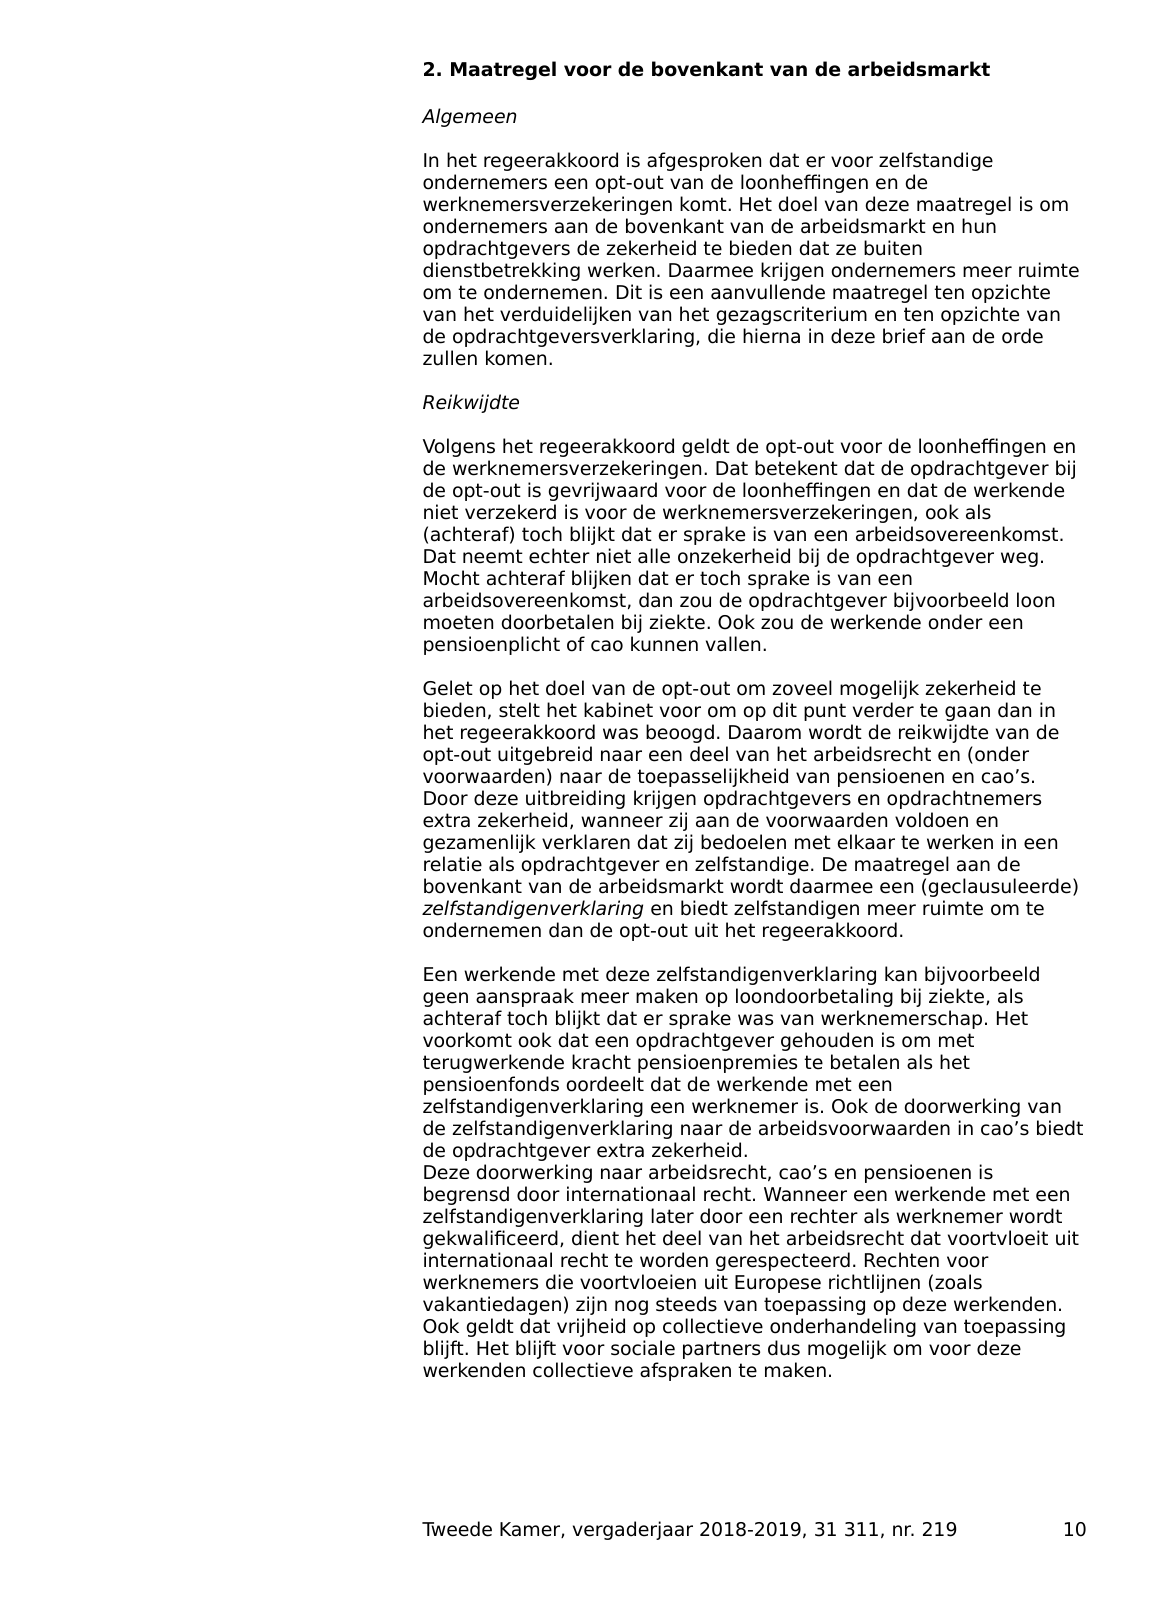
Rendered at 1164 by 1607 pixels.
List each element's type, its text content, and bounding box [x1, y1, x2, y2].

text Gelet op het doel van de opt-out om zoveel mogelijk zekerheid te bieden, stelt het kabinet voor om op dit punt verder te gaan dan in het regeerakkoord was beoogd. Daarom wordt de reikwijdte van de opt-out uitgebreid naar een deel van het arbeidsrecht en (onder voorwaarden) naar de toepasselijkheid van pensioenen en cao’s. Door deze uitbreiding krijgen opdrachtgevers en opdrachtnemers extra zekerheid, wanneer zij aan de voorwaarden voldoen en gezamenlijk verklaren dat zij bedoelen met elkaar te werken in een relatie als opdrachtgever en zelfstandige. De maatregel aan de bovenkant van de arbeidsmarkt wordt daarmee een (geclausuleerde) zelfstandigenverklaring en biedt zelfstandigen meer ruimte om te ondernemen dan de opt-out uit het regeerakkoord. [422, 678, 1087, 942]
text Volgens het regeerakkoord geldt de opt-out voor de loonheffingen en de werknemersverzekeringen. Dat betekent dat de opdrachtgever bij de opt-out is gevrijwaard voor de loonheffingen en dat de werkende niet verzekerd is voor de werknemersverzekeringen, ook als (achteraf) toch blijkt dat er sprake is van een arbeidsovereenkomst. Dat neemt echter niet alle onzekerheid bij de opdrachtgever weg. Mocht achteraf blijken dat er toch sprake is van een arbeidsovereenkomst, dan zou de opdrachtgever bijvoorbeeld loon moeten doorbetalen bij ziekte. Ook zou de werkende onder een pensioenplicht of cao kunnen vallen. [422, 436, 1087, 656]
subtitle 2. Maatregel voor de bovenkant van de arbeidsmarkt [422, 59, 1087, 81]
subtitle Reikwijdte [422, 392, 1087, 414]
text In het regeerakkoord is afgesproken dat er voor zelfstandige ondernemers een opt-out van de loonheffingen en de werknemersverzekeringen komt. Het doel van deze maatregel is om ondernemers aan de bovenkant van de arbeidsmarkt en hun opdrachtgevers de zekerheid te bieden dat ze buiten dienstbetrekking werken. Daarmee krijgen ondernemers meer ruimte om te ondernemen. Dit is een aanvullende maatregel ten opzichte van het verduidelijken van het gezagscriterium en ten opzichte van de opdrachtgeversverklaring, die hierna in deze brief aan de orde zullen komen. [422, 150, 1087, 370]
text Een werkende met deze zelfstandigenverklaring kan bijvoorbeeld geen aanspraak meer maken op loondoorbetaling bij ziekte, als achteraf toch blijkt dat er sprake was van werknemerschap. Het voorkomt ook dat een opdrachtgever gehouden is om met terugwerkende kracht pensioenpremies te betalen als het pensioenfonds oordeelt dat de werkende met een zelfstandigenverklaring een werknemer is. Ook de doorwerking van de zelfstandigenverklaring naar de arbeidsvoorwaarden in cao’s biedt de opdrachtgever extra zekerheid. [422, 964, 1087, 1162]
text Deze doorwerking naar arbeidsrecht, cao’s en pensioenen is begrensd door internationaal recht. Wanneer een werkende met een zelfstandigenverklaring later door een rechter als werknemer wordt gekwalificeerd, dient het deel van het arbeidsrecht dat voortvloeit uit internationaal recht te worden gerespecteerd. Rechten voor werknemers die voortvloeien uit Europese richtlijnen (zoals vakantiedagen) zijn nog steeds van toepassing op deze werkenden. Ook geldt dat vrijheid op collectieve onderhandeling van toepassing blijft. Het blijft voor sociale partners dus mogelijk om voor deze werkenden collectieve afspraken te maken. [422, 1162, 1087, 1382]
subtitle Algemeen [422, 106, 1087, 128]
